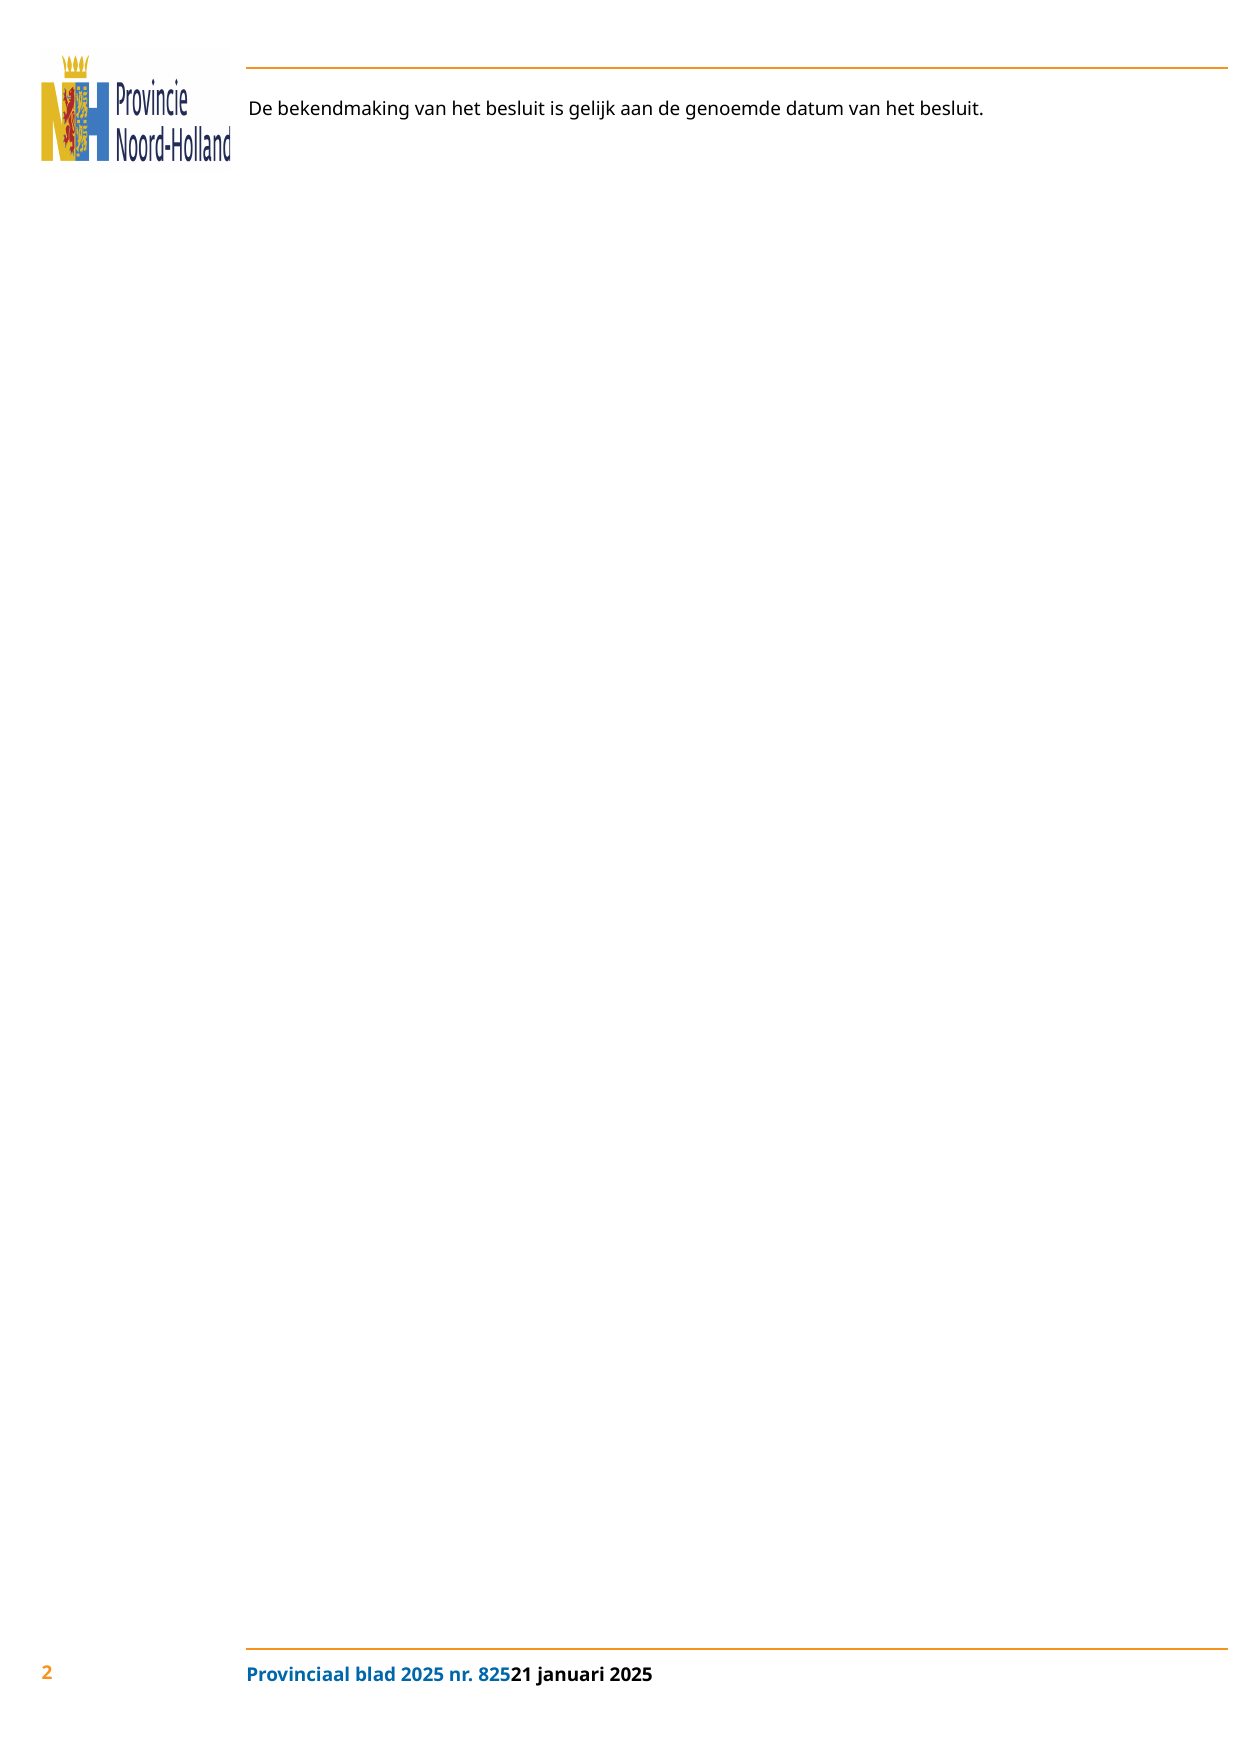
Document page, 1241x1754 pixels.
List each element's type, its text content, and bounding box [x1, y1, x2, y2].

picture [41, 47, 231, 172]
text De bekendmaking van het besluit is gelijk aan de genoemde datum van het besluit. [248, 95, 1152, 121]
